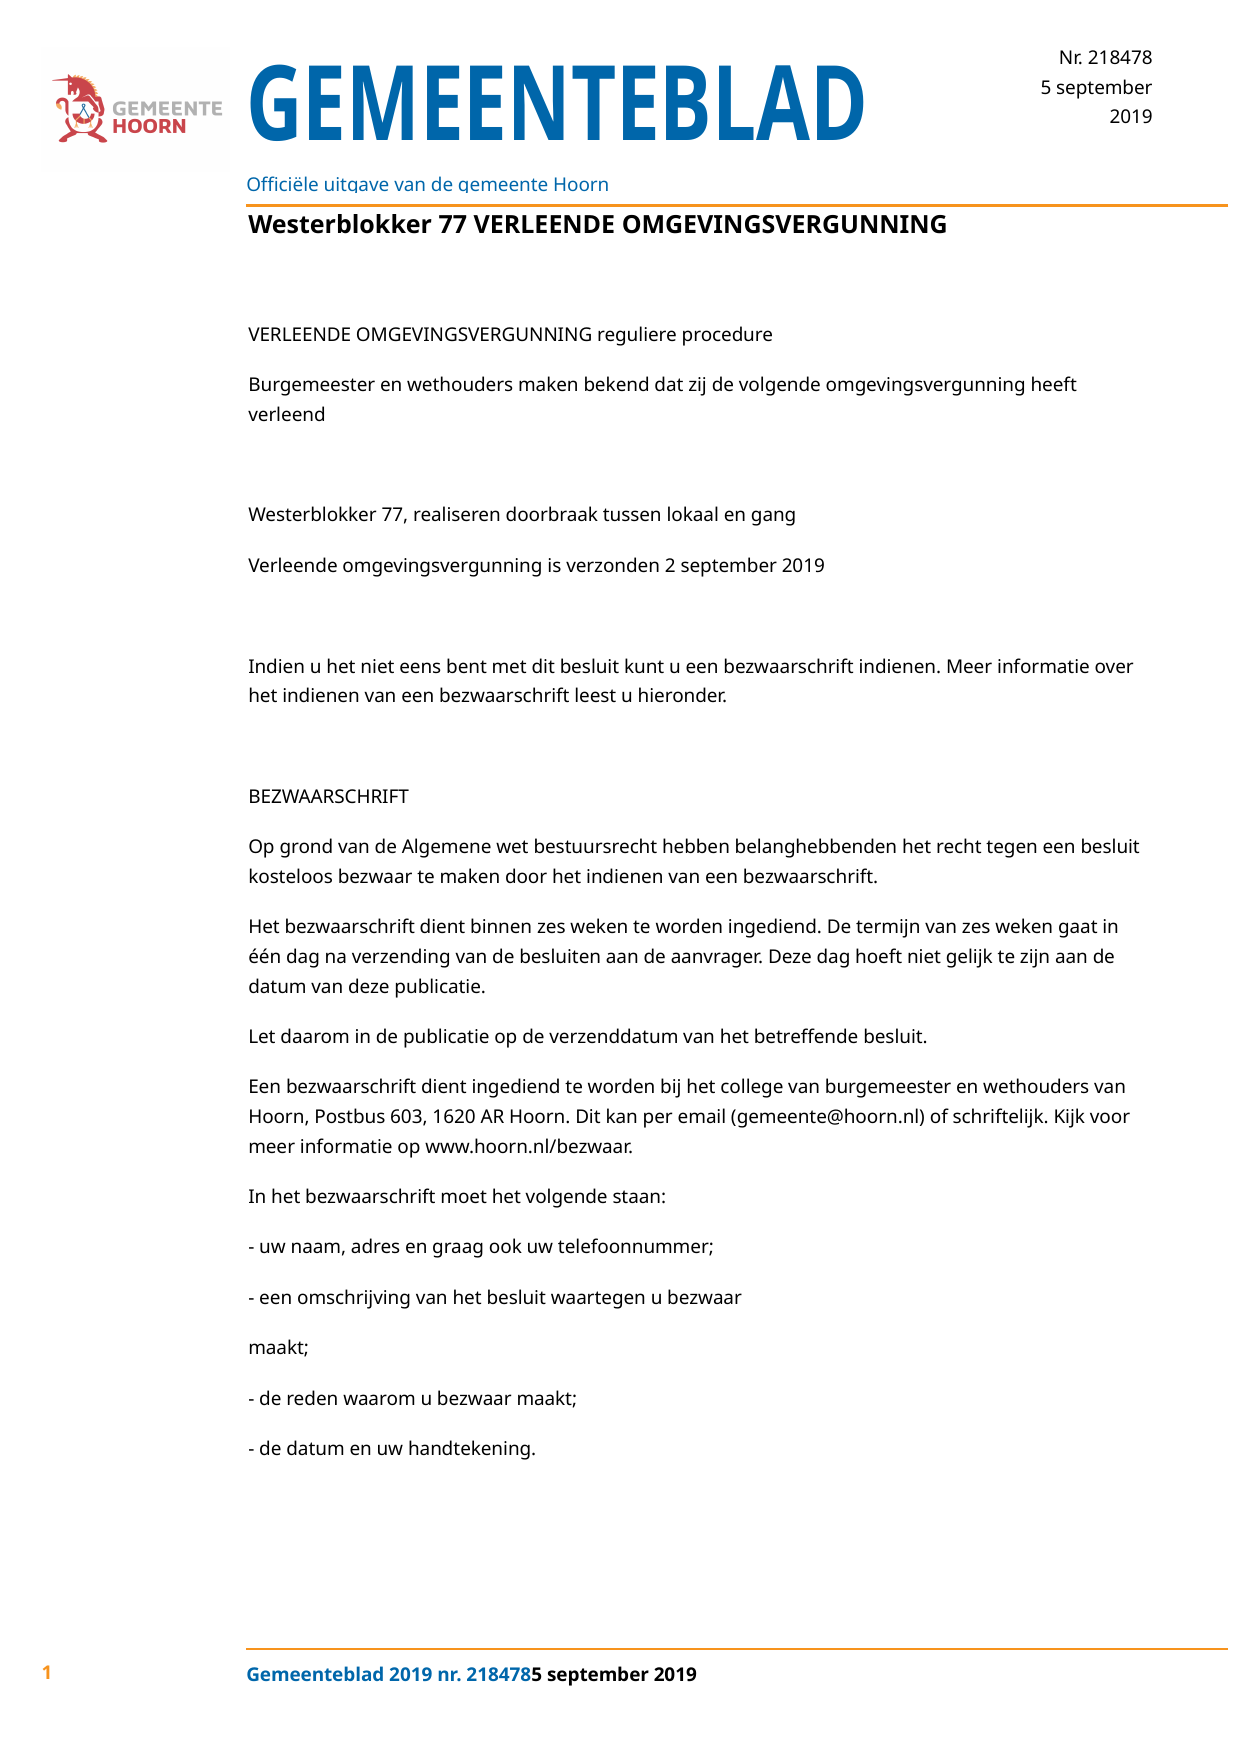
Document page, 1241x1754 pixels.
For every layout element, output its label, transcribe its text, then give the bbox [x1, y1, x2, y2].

text In het bezwaarschrift moet het volgende staan: [248, 1183, 1152, 1209]
text - een omschrijving van het besluit waartegen u bezwaar [248, 1284, 1152, 1310]
text Westerblokker 77 VERLEENDE OMGEVINGSVERGUNNING [248, 207, 1152, 241]
text Burgemeester en wethouders maken bekend dat zij de volgende omgevingsvergunning heeft verleend [248, 371, 1152, 426]
text VERLEENDE OMGEVINGSVERGUNNING reguliere procedure [248, 321, 1152, 346]
text - uw naam, adres en graag ook uw telefoonnummer; [248, 1234, 1152, 1259]
text - de datum en uw handtekening. [248, 1435, 1152, 1461]
text maakt; [248, 1334, 1152, 1360]
text Let daarom in de publicatie op de verzenddatum van het betreffende besluit. [248, 1023, 1152, 1049]
picture [41, 47, 231, 172]
text Westerblokker 77, realiseren doorbraak tussen lokaal en gang [248, 502, 1152, 527]
text Het bezwaarschrift dient binnen zes weken te worden ingediend. De termijn van zes weken gaat in één dag na verzending van de besluiten aan de aanvrager. Deze dag hoeft niet gelijk te zijn aan de datum van deze publicatie. [248, 914, 1152, 998]
text - de reden waarom u bezwaar maakt; [248, 1385, 1152, 1411]
text Een bezwaarschrift dient ingediend te worden bij het college van burgemeester en wethouders van Hoorn, Postbus 603, 1620 AR Hoorn. Dit kan per email (gemeente@hoorn.nl) of schriftelijk. Kijk voor meer informatie op www.hoorn.nl/bezwaar. [248, 1074, 1152, 1158]
text BEZWAARSCHRIFT [248, 783, 1152, 809]
text Verleende omgevingsvergunning is verzonden 2 september 2019 [248, 552, 1152, 578]
text Op grond van de Algemene wet bestuursrecht hebben belanghebbenden het recht tegen een besluit kosteloos bezwaar te maken door het indienen van een bezwaarschrift. [248, 834, 1152, 889]
text Indien u het niet eens bent met dit besluit kunt u een bezwaarschrift indienen. Meer informatie over het indienen van een bezwaarschrift leest u hieronder. [248, 653, 1152, 708]
